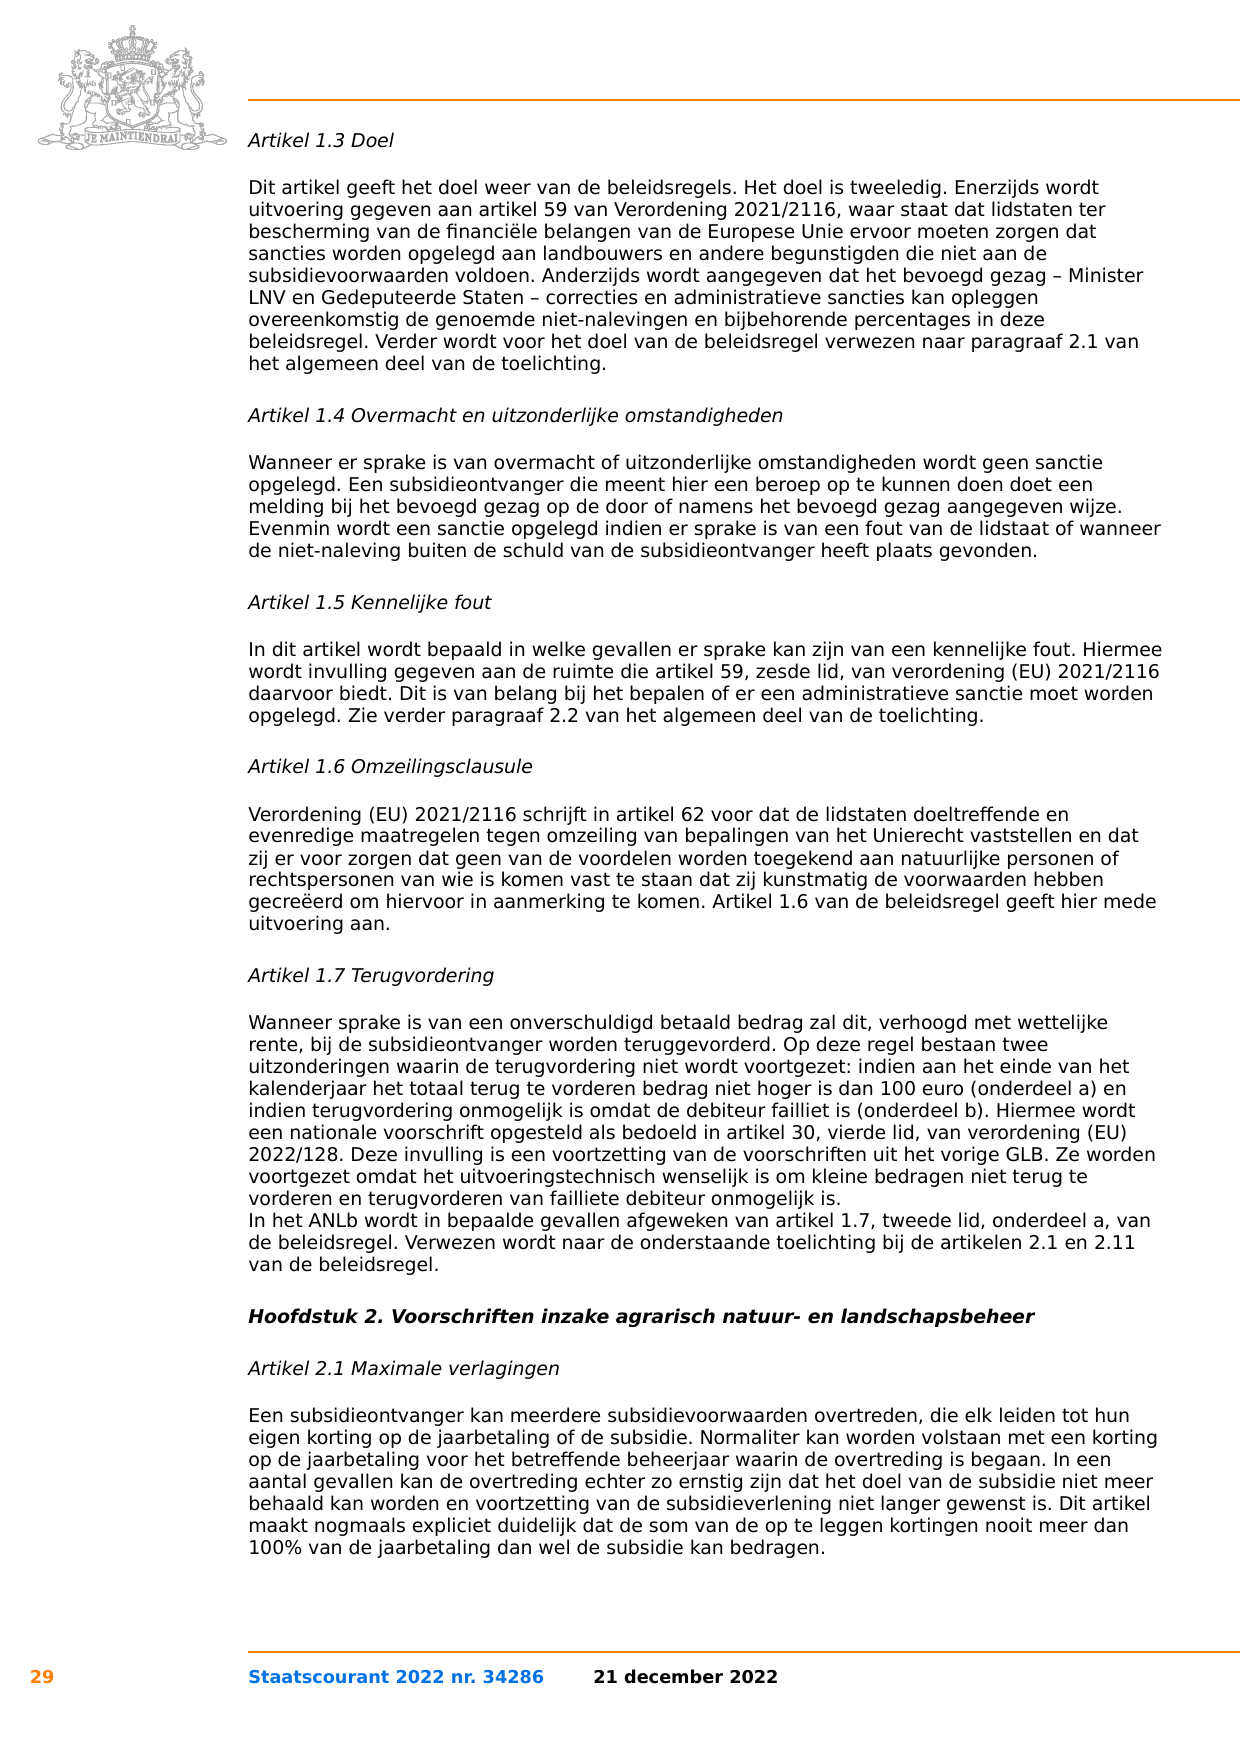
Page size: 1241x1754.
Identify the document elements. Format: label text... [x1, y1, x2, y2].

text In het ANLb wordt in bepaalde gevallen afgeweken van artikel 1.7, tweede lid, onderdeel a, van de beleidsregel. Verwezen wordt naar de onderstaande toelichting bij de artikelen 2.1 en 2.11 van de beleidsregel. [248, 1210, 1163, 1276]
subtitle Artikel 1.3 Doel [248, 130, 1163, 152]
subtitle Artikel 1.6 Omzeilingsclausule [248, 756, 1163, 778]
subtitle Artikel 1.4 Overmacht en uitzonderlijke omstandigheden [248, 405, 1163, 427]
text Dit artikel geeft het doel weer van de beleidsregels. Het doel is tweeledig. Enerzijds wordt uitvoering gegeven aan artikel 59 van Verordening 2021/2116, waar staat dat lidstaten ter bescherming van de financiële belangen van de Europese Unie ervoor moeten zorgen dat sancties worden opgelegd aan landbouwers en andere begunstigden die niet aan de subsidievoorwaarden voldoen. Anderzijds wordt aangegeven dat het bevoegd gezag – Minister LNV en Gedeputeerde Staten – correcties en administratieve sancties kan opleggen overeenkomstig de genoemde niet-nalevingen en bijbehorende percentages in deze beleidsregel. Verder wordt voor het doel van de beleidsregel verwezen naar paragraaf 2.1 van het algemeen deel van de toelichting. [248, 177, 1163, 375]
text Wanneer er sprake is van overmacht of uitzonderlijke omstandigheden wordt geen sanctie opgelegd. Een subsidieontvanger die meent hier een beroep op te kunnen doen doet een melding bij het bevoegd gezag op de door of namens het bevoegd gezag aangegeven wijze. Evenmin wordt een sanctie opgelegd indien er sprake is van een fout van de lidstaat of wanneer de niet-naleving buiten de schuld van de subsidieontvanger heeft plaats gevonden. [248, 452, 1163, 562]
picture [38, 25, 227, 150]
subtitle Artikel 2.1 Maximale verlagingen [248, 1358, 1163, 1380]
subtitle Artikel 1.7 Terugvordering [248, 965, 1163, 987]
text Wanneer sprake is van een onverschuldigd betaald bedrag zal dit, verhoogd met wettelijke rente, bij de subsidieontvanger worden teruggevorderd. Op deze regel bestaan twee uitzonderingen waarin de terugvordering niet wordt voortgezet: indien aan het einde van het kalenderjaar het totaal terug te vorderen bedrag niet hoger is dan 100 euro (onderdeel a) en indien terugvordering onmogelijk is omdat de debiteur failliet is (onderdeel b). Hiermee wordt een nationale voorschrift opgesteld als bedoeld in artikel 30, vierde lid, van verordening (EU) 2022/128. Deze invulling is een voortzetting van de voorschriften uit het vorige GLB. Ze worden voortgezet omdat het uitvoeringstechnisch wenselijk is om kleine bedragen niet terug te vorderen en terugvorderen van failliete debiteur onmogelijk is. [248, 1012, 1163, 1210]
subtitle Artikel 1.5 Kennelijke fout [248, 592, 1163, 613]
subtitle Hoofdstuk 2. Voorschriften inzake agrarisch natuur- en landschapsbeheer [248, 1306, 1163, 1328]
text Een subsidieontvanger kan meerdere subsidievoorwaarden overtreden, die elk leiden tot hun eigen korting op de jaarbetaling of de subsidie. Normaliter kan worden volstaan met een korting op de jaarbetaling voor het betreffende beheerjaar waarin de overtreding is begaan. In een aantal gevallen kan de overtreding echter zo ernstig zijn dat het doel van de subsidie niet meer behaald kan worden en voortzetting van de subsidieverlening niet langer gewenst is. Dit artikel maakt nogmaals expliciet duidelijk dat de som van de op te leggen kortingen nooit meer dan 100% van de jaarbetaling dan wel de subsidie kan bedragen. [248, 1405, 1163, 1559]
text Verordening (EU) 2021/2116 schrijft in artikel 62 voor dat de lidstaten doeltreffende en evenredige maatregelen tegen omzeiling van bepalingen van het Unierecht vaststellen en dat zij er voor zorgen dat geen van de voordelen worden toegekend aan natuurlijke personen of rechtspersonen van wie is komen vast te staan dat zij kunstmatig de voorwaarden hebben gecreëerd om hiervoor in aanmerking te komen. Artikel 1.6 van de beleidsregel geeft hier mede uitvoering aan. [248, 803, 1163, 935]
text In dit artikel wordt bepaald in welke gevallen er sprake kan zijn van een kennelijke fout. Hiermee wordt invulling gegeven aan de ruimte die artikel 59, zesde lid, van verordening (EU) 2021/2116 daarvoor biedt. Dit is van belang bij het bepalen of er een administratieve sanctie moet worden opgelegd. Zie verder paragraaf 2.2 van het algemeen deel van de toelichting. [248, 638, 1163, 726]
